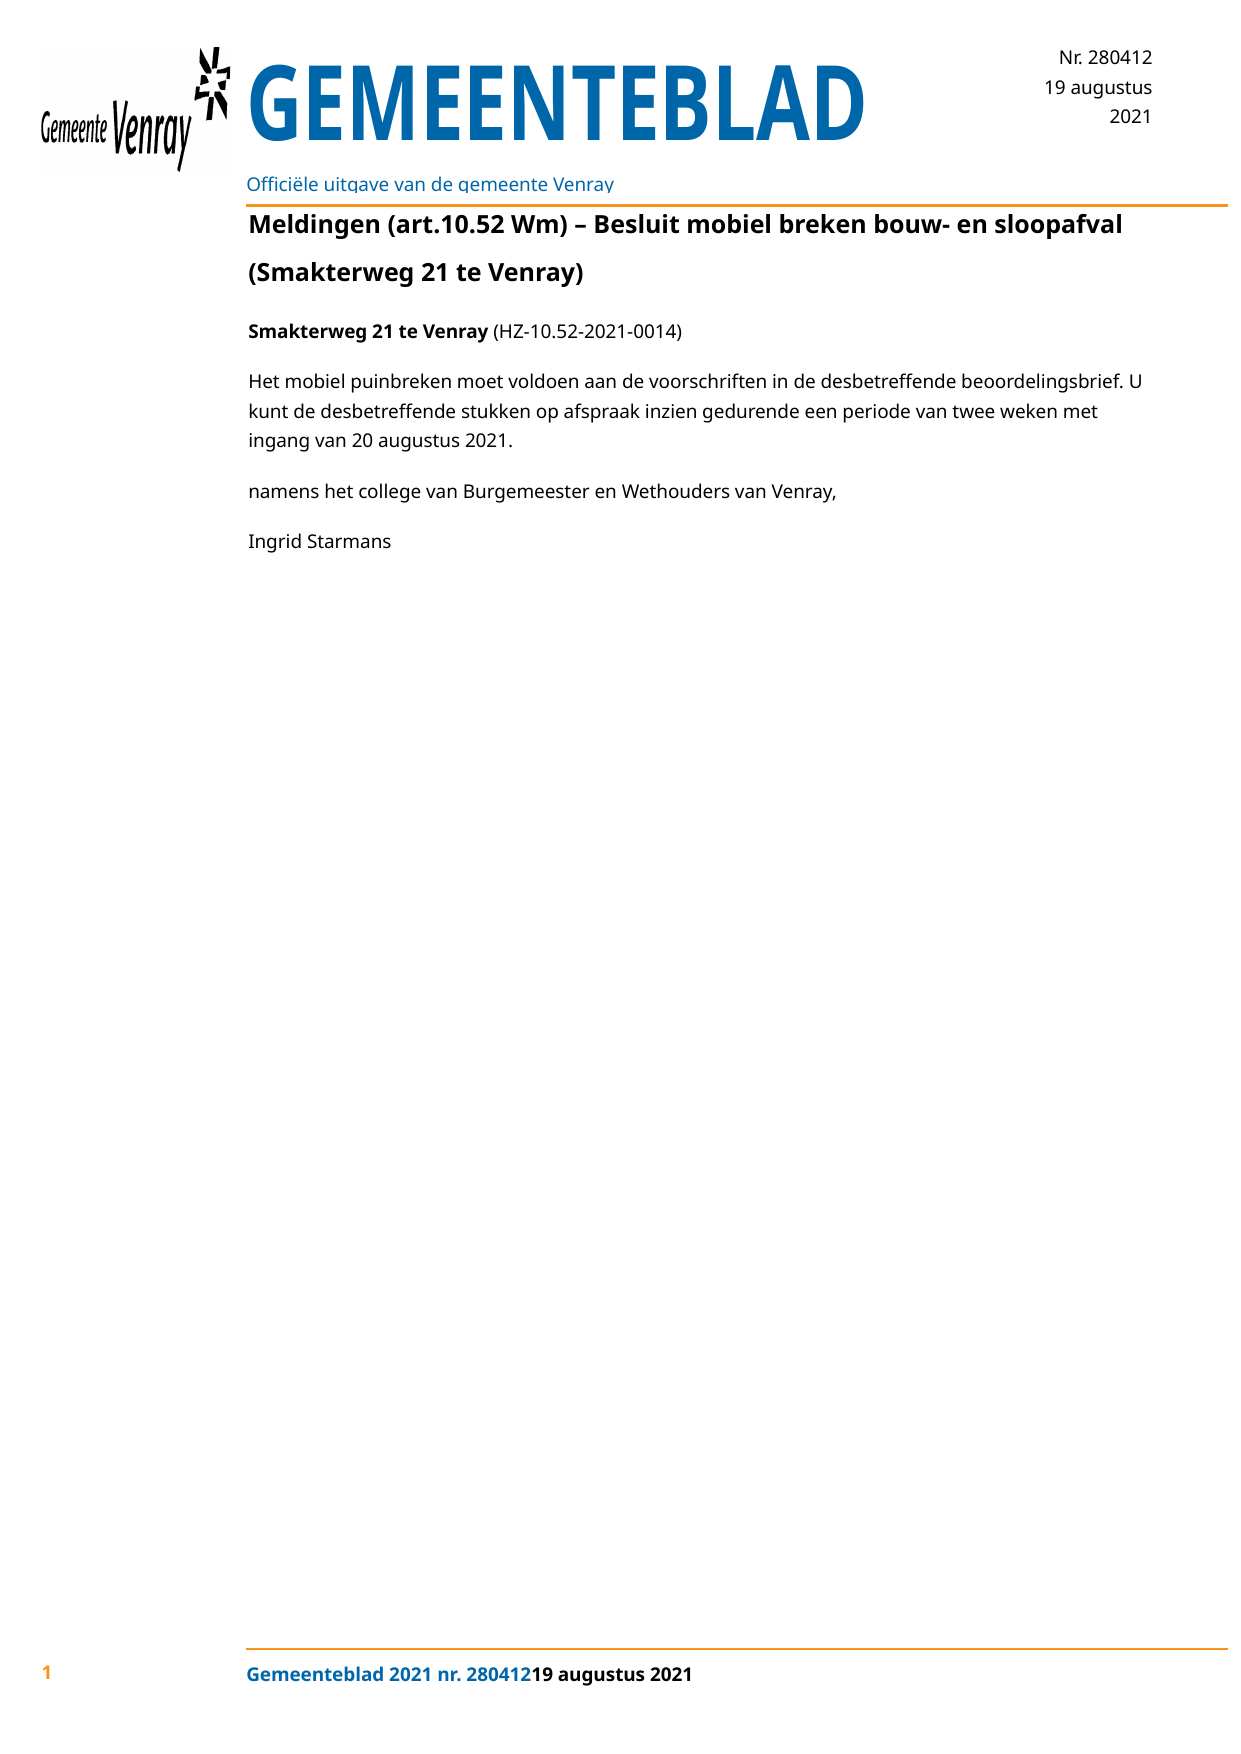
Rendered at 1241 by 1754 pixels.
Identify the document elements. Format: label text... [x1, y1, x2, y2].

text Het mobiel puinbreken moet voldoen aan de voorschriften in de desbetreffende beoordelingsbrief. U kunt de desbetreffende stukken op afspraak inzien gedurende een periode van twee weken met ingang van 20 augustus 2021. [248, 368, 1152, 453]
text Meldingen (art.10.52 Wm) – Besluit mobiel breken bouw- en sloopafval (Smakterweg 21 te Venray) [248, 207, 1152, 288]
text Ingrid Starmans [248, 528, 1152, 554]
picture [41, 47, 231, 172]
text namens het college van Burgemeester en Wethouders van Venray, [248, 478, 1152, 504]
text Smakterweg 21 te Venray (HZ-10.52-2021-0014) [248, 318, 1152, 344]
